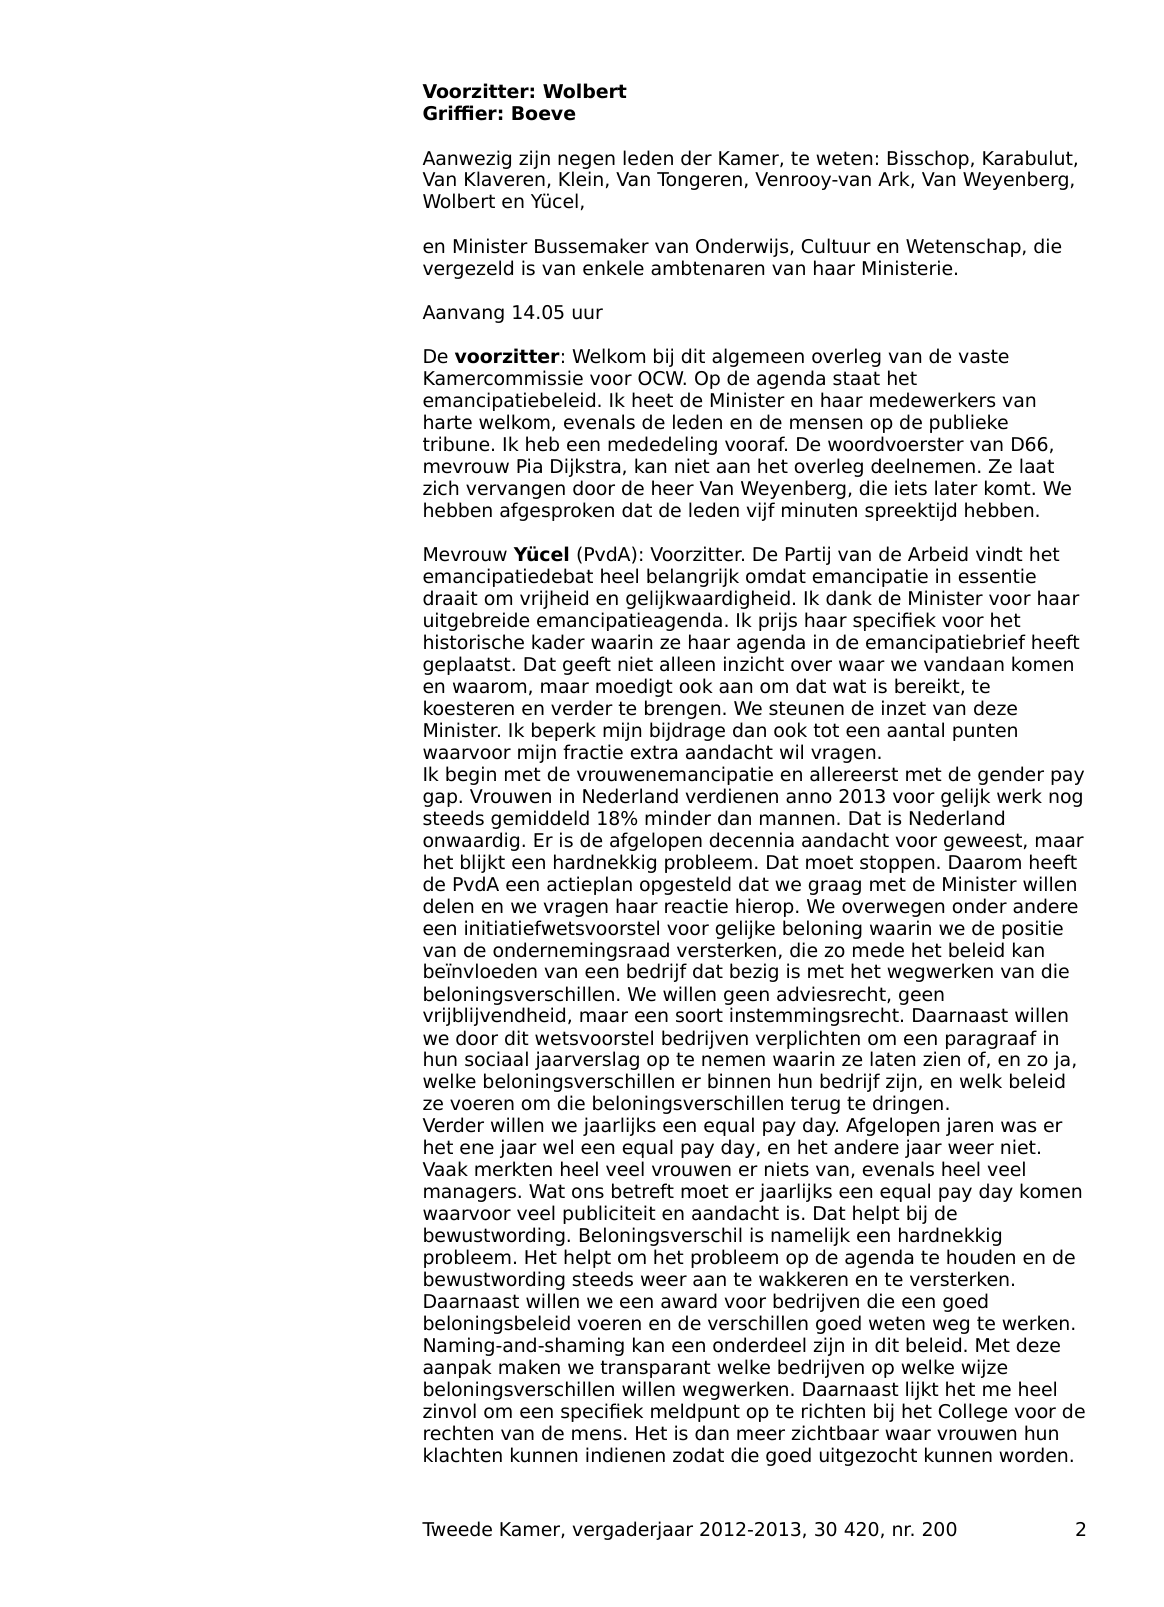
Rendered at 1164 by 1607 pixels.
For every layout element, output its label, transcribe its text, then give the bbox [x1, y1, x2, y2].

text Ik begin met de vrouwenemancipatie en allereerst met de gender pay gap. Vrouwen in Nederland verdienen anno 2013 voor gelijk werk nog steeds gemiddeld 18% minder dan mannen. Dat is Nederland onwaardig. Er is de afgelopen decennia aandacht voor geweest, maar het blijkt een hardnekkig probleem. Dat moet stoppen. Daarom heeft de PvdA een actieplan opgesteld dat we graag met de Minister willen delen en we vragen haar reactie hierop. We overwegen onder andere een initiatiefwetsvoorstel voor gelijke beloning waarin we de positie van de ondernemingsraad versterken, die zo mede het beleid kan beïnvloeden van een bedrijf dat bezig is met het wegwerken van die beloningsverschillen. We willen geen adviesrecht, geen vrijblijvendheid, maar een soort instemmingsrecht. Daarnaast willen we door dit wetsvoorstel bedrijven verplichten om een paragraaf in hun sociaal jaarverslag op te nemen waarin ze laten zien of, en zo ja, welke beloningsverschillen er binnen hun bedrijf zijn, en welk beleid ze voeren om die beloningsverschillen terug te dringen. [422, 764, 1087, 1115]
text Aanwezig zijn negen leden der Kamer, te weten: Bisschop, Karabulut, Van Klaveren, Klein, Van Tongeren, Venrooy-van Ark, Van Weyenberg, Wolbert en Yücel, [422, 147, 1087, 213]
text Griffier: Boeve [422, 103, 1087, 125]
text Voorzitter: Wolbert [422, 81, 1087, 103]
text Daarnaast willen we een award voor bedrijven die een goed beloningsbeleid voeren en de verschillen goed weten weg te werken. Naming-and-shaming kan een onderdeel zijn in dit beleid. Met deze aanpak maken we transparant welke bedrijven op welke wijze beloningsverschillen willen wegwerken. Daarnaast lijkt het me heel zinvol om een specifiek meldpunt op te richten bij het College voor de rechten van de mens. Het is dan meer zichtbaar waar vrouwen hun klachten kunnen indienen zodat die goed uitgezocht kunnen worden. [422, 1291, 1087, 1467]
text De voorzitter: Welkom bij dit algemeen overleg van de vaste Kamercommissie voor OCW. Op de agenda staat het emancipatiebeleid. Ik heet de Minister en haar medewerkers van harte welkom, evenals de leden en de mensen op de publieke tribune. Ik heb een mededeling vooraf. De woordvoerster van D66, mevrouw Pia Dijkstra, kan niet aan het overleg deelnemen. Ze laat zich vervangen door de heer Van Weyenberg, die iets later komt. We hebben afgesproken dat de leden vijf minuten spreektijd hebben. [422, 346, 1087, 522]
text Mevrouw Yücel (PvdA): Voorzitter. De Partij van de Arbeid vindt het emancipatiedebat heel belangrijk omdat emancipatie in essentie draait om vrijheid en gelijkwaardigheid. Ik dank de Minister voor haar uitgebreide emancipatieagenda. Ik prijs haar specifiek voor het historische kader waarin ze haar agenda in de emancipatiebrief heeft geplaatst. Dat geeft niet alleen inzicht over waar we vandaan komen en waarom, maar moedigt ook aan om dat wat is bereikt, te koesteren en verder te brengen. We steunen de inzet van deze Minister. Ik beperk mijn bijdrage dan ook tot een aantal punten waarvoor mijn fractie extra aandacht wil vragen. [422, 544, 1087, 764]
text Aanvang 14.05 uur [422, 302, 1087, 324]
text en Minister Bussemaker van Onderwijs, Cultuur en Wetenschap, die vergezeld is van enkele ambtenaren van haar Ministerie. [422, 236, 1087, 279]
text Verder willen we jaarlijks een equal pay day. Afgelopen jaren was er het ene jaar wel een equal pay day, en het andere jaar weer niet. Vaak merkten heel veel vrouwen er niets van, evenals heel veel managers. Wat ons betreft moet er jaarlijks een equal pay day komen waarvoor veel publiciteit en aandacht is. Dat helpt bij de bewustwording. Beloningsverschil is namelijk een hardnekkig probleem. Het helpt om het probleem op de agenda te houden en de bewustwording steeds weer aan te wakkeren en te versterken. [422, 1115, 1087, 1291]
